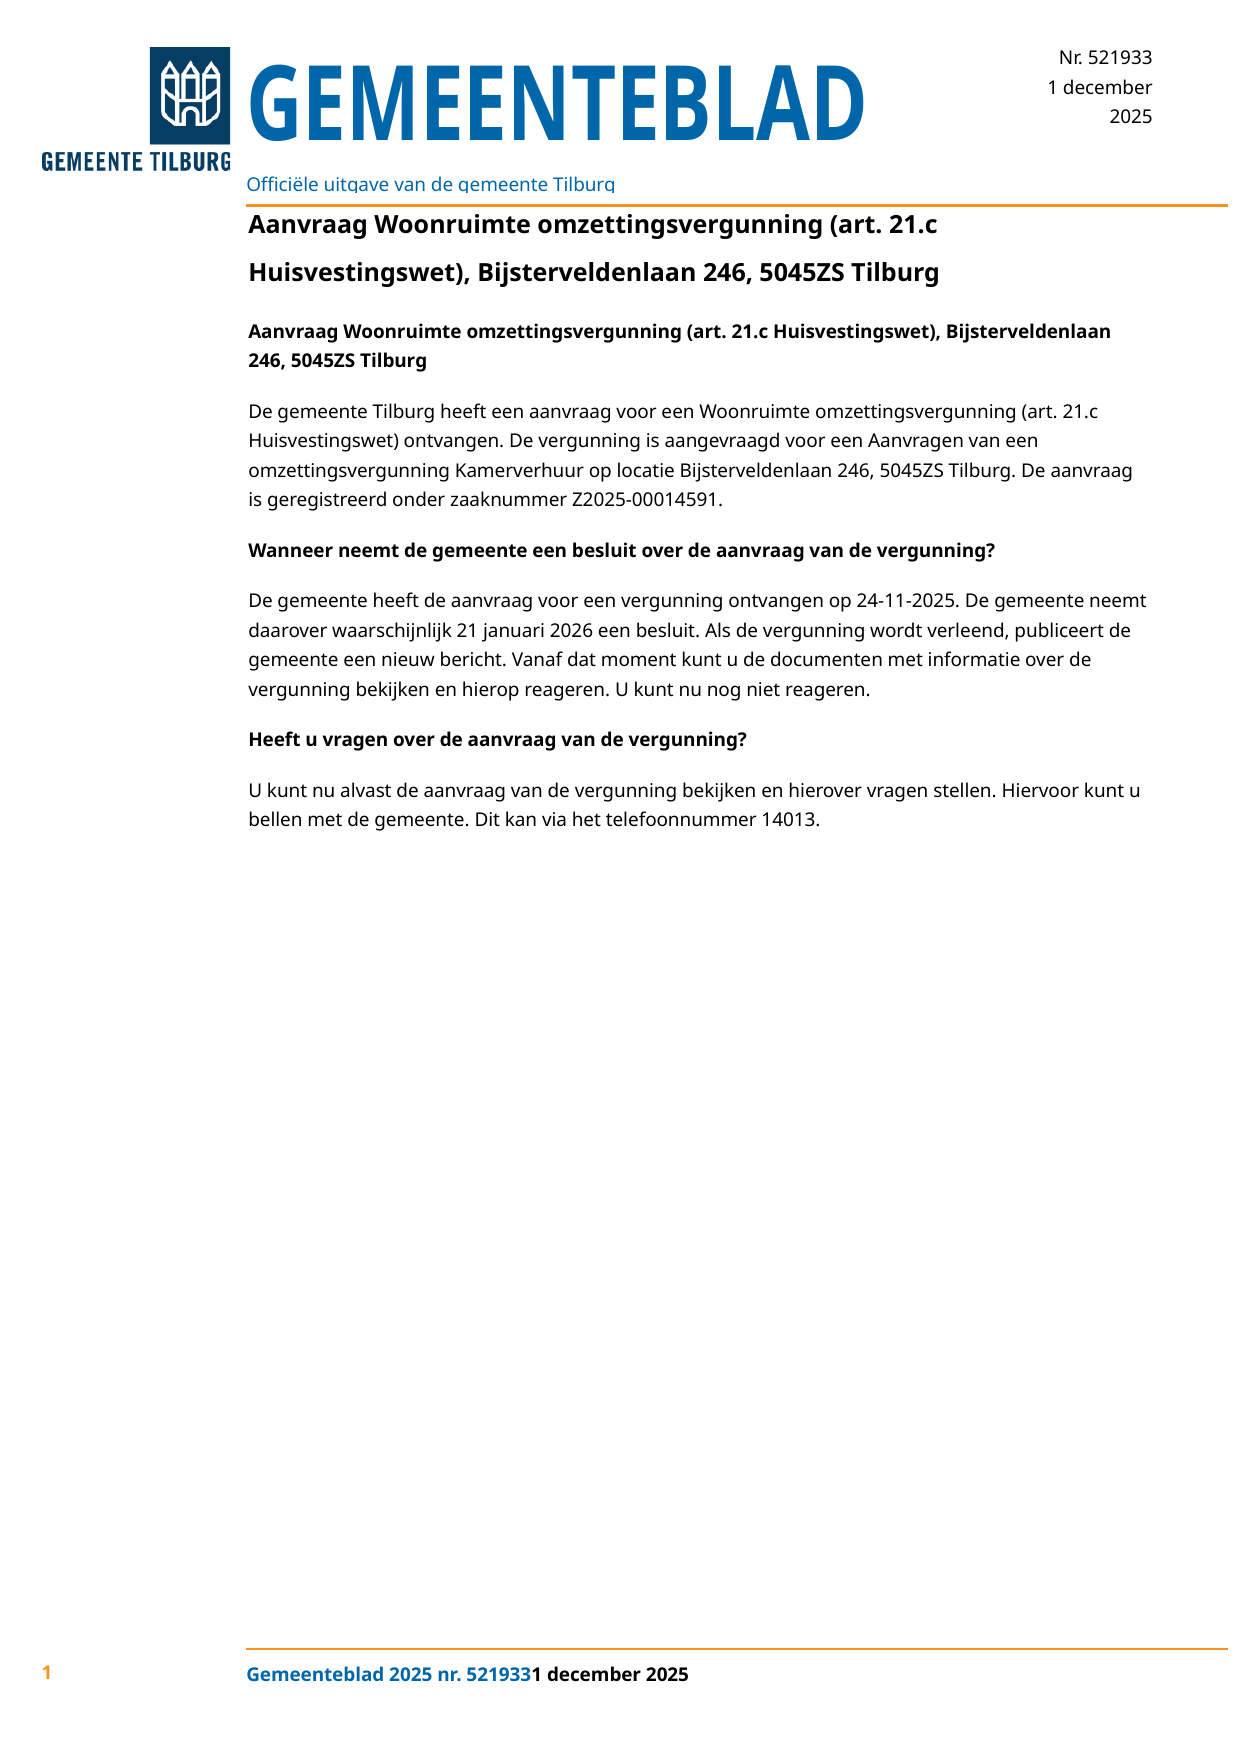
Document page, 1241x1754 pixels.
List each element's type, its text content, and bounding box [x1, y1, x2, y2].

text Aanvraag Woonruimte omzettingsvergunning (art. 21.c Huisvestingswet), Bijsterveldenlaan 246, 5045ZS Tilburg [248, 207, 1152, 288]
text De gemeente Tilburg heeft een aanvraag voor een Woonruimte omzettingsvergunning (art. 21.c Huisvestingswet) ontvangen. De vergunning is aangevraagd voor een Aanvragen van een omzettingsvergunning Kamerverhuur op locatie Bijsterveldenlaan 246, 5045ZS Tilburg. De aanvraag is geregistreerd onder zaaknummer Z2025-00014591. [248, 398, 1152, 512]
text Heeft u vragen over de aanvraag van de vergunning? [248, 727, 1152, 752]
text De gemeente heeft de aanvraag voor een vergunning ontvangen op 24-11-2025. De gemeente neemt daarover waarschijnlijk 21 januari 2026 een besluit. Als de vergunning wordt verleend, publiceert de gemeente een nieuw bericht. Vanaf dat moment kunt u de documenten met informatie over de vergunning bekijken en hierop reageren. U kunt nu nog niet reageren. [248, 587, 1152, 702]
text U kunt nu alvast de aanvraag van de vergunning bekijken en hierover vragen stellen. Hiervoor kunt u bellen met de gemeente. Dit kan via het telefoonnummer 14013. [248, 777, 1152, 832]
text Wanneer neemt de gemeente een besluit over de aanvraag van de vergunning? [248, 537, 1152, 563]
picture [41, 47, 231, 172]
text Aanvraag Woonruimte omzettingsvergunning (art. 21.c Huisvestingswet), Bijsterveldenlaan 246, 5045ZS Tilburg [248, 318, 1152, 373]
